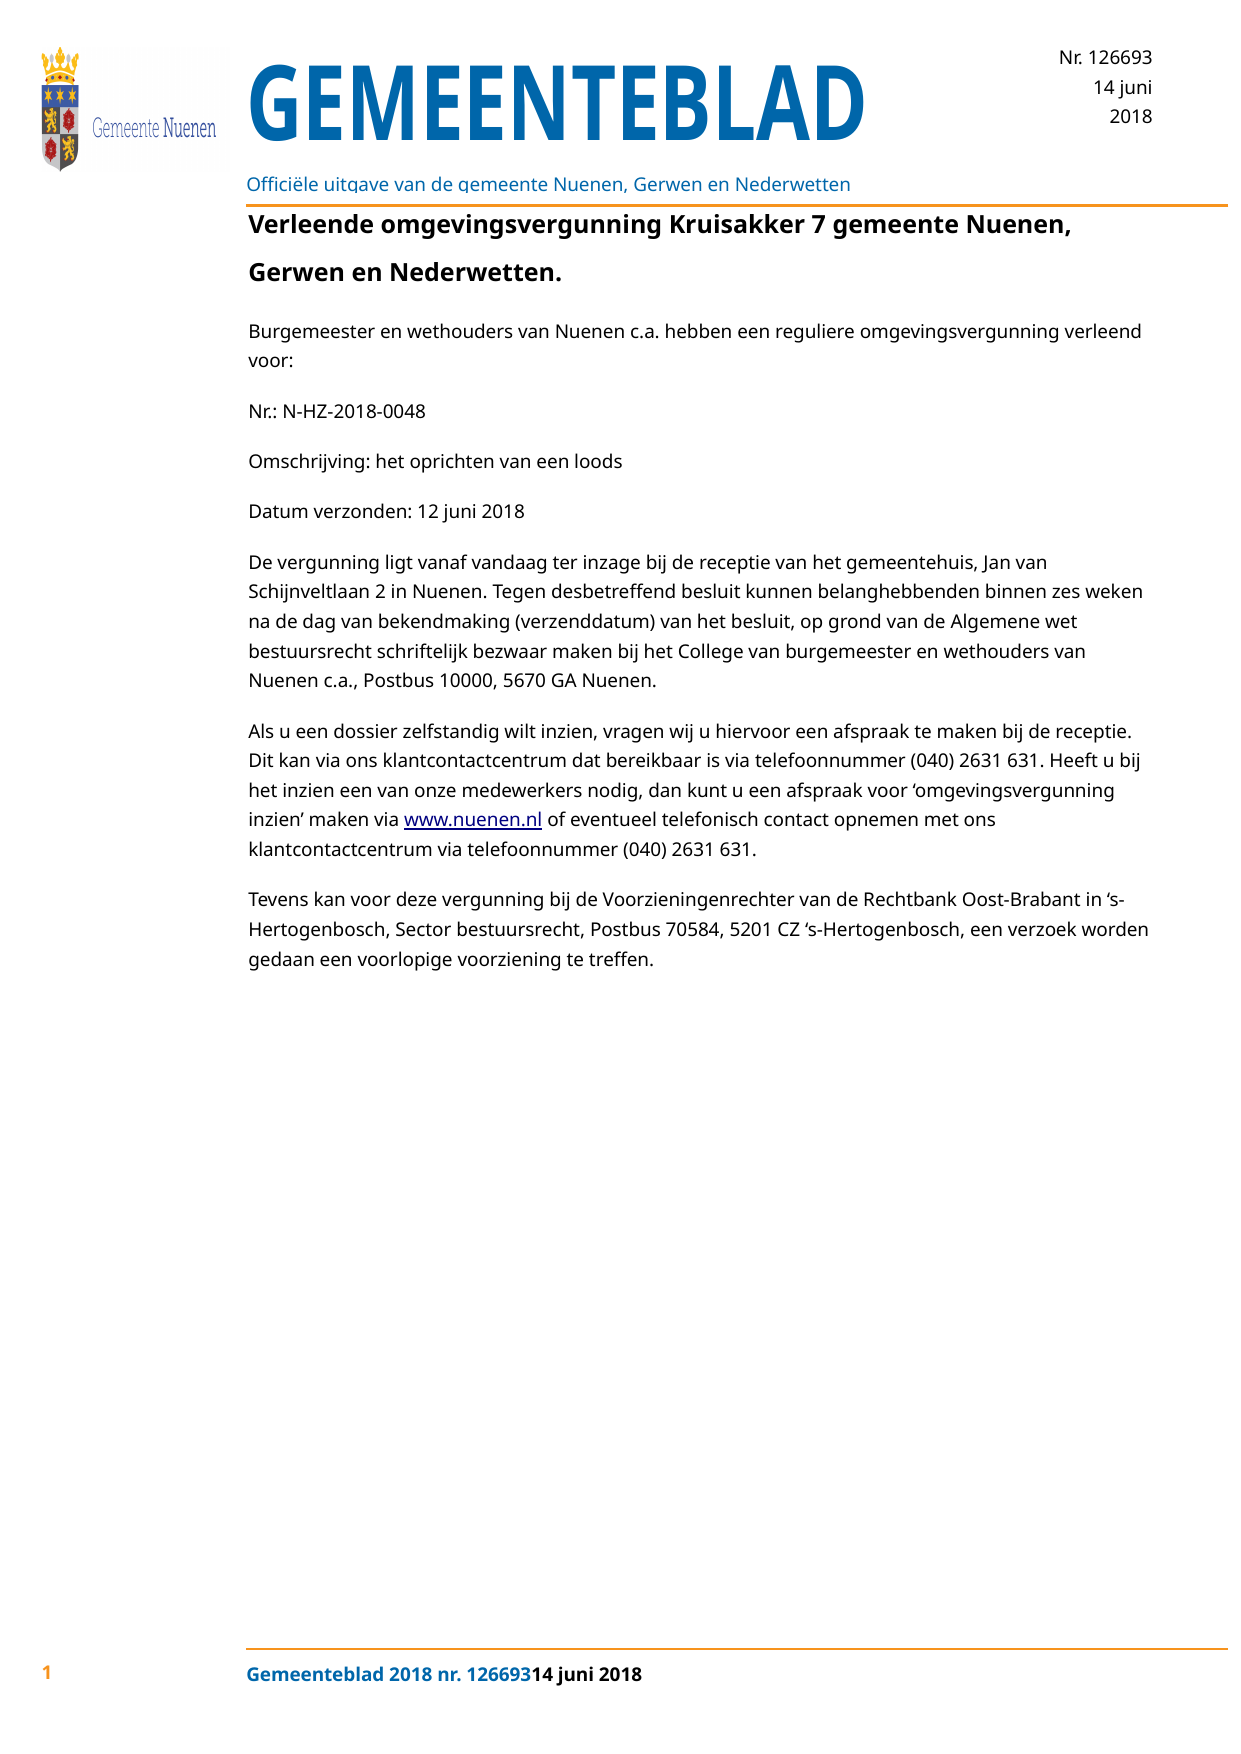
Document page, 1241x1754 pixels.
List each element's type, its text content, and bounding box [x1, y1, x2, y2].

text Als u een dossier zelfstandig wilt inzien, vragen wij u hiervoor een afspraak te maken bij de receptie. Dit kan via ons klantcontactcentrum dat bereikbaar is via telefoonnummer (040) 2631 631. Heeft u bij het inzien een van onze medewerkers nodig, dan kunt u een afspraak voor ‘omgevingsvergunning inzien’ maken via www.nuenen.nl of eventueel telefonisch contact opnemen met ons klantcontactcentrum via telefoonnummer (040) 2631 631. [248, 718, 1152, 862]
text Omschrijving: het oprichten van een loods [248, 448, 1152, 474]
text Tevens kan voor deze vergunning bij de Voorzieningenrechter van de Rechtbank Oost-Brabant in ‘s-Hertogenbosch, Sector bestuursrecht, Postbus 70584, 5201 CZ ‘s-Hertogenbosch, een verzoek worden gedaan een voorlopige voorziening te treffen. [248, 887, 1152, 972]
text Burgemeester en wethouders van Nuenen c.a. hebben een reguliere omgevingsvergunning verleend voor: [248, 318, 1152, 373]
text Nr.: N-HZ-2018-0048 [248, 398, 1152, 424]
text Verleende omgevingsvergunning Kruisakker 7 gemeente Nuenen, Gerwen en Nederwetten. [248, 207, 1152, 288]
picture [41, 47, 231, 172]
text De vergunning ligt vanaf vandaag ter inzage bij de receptie van het gemeentehuis, Jan van Schijnveltlaan 2 in Nuenen. Tegen desbetreffend besluit kunnen belanghebbenden binnen zes weken na de dag van bekendmaking (verzenddatum) van het besluit, op grond van de Algemene wet bestuursrecht schriftelijk bezwaar maken bij het College van burgemeester en wethouders van Nuenen c.a., Postbus 10000, 5670 GA Nuenen. [248, 549, 1152, 693]
text Datum verzonden: 12 juni 2018 [248, 499, 1152, 524]
